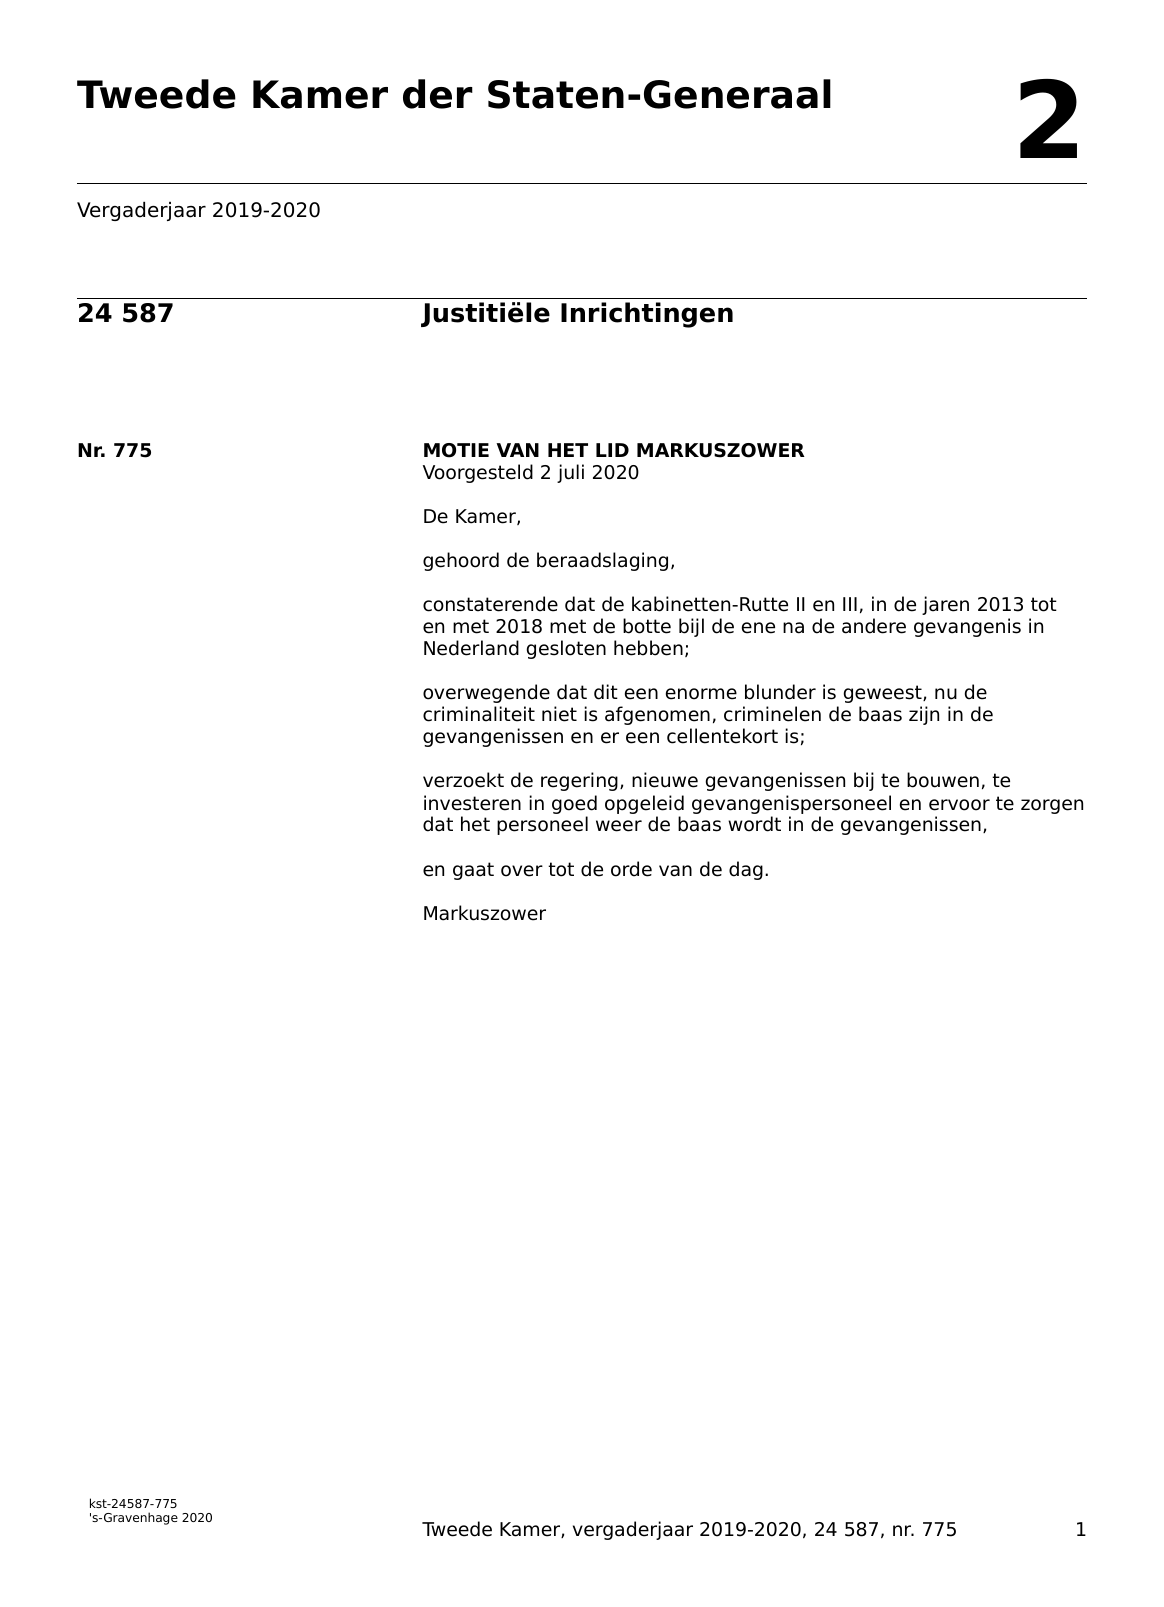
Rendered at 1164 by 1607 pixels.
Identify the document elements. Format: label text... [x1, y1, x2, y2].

subtitle Nr. 775 MOTIE VAN HET LID MARKUSZOWER [77, 440, 1087, 462]
table_header Tweede Kamer der Staten-Generaal [77, 59, 886, 183]
text 's-Gravenhage 2020 [88, 1511, 323, 1525]
text Markuszower [422, 903, 1087, 925]
table_header 2 [886, 59, 1087, 183]
text kst-24587-775 [88, 1497, 323, 1511]
text verzoekt de regering, nieuwe gevangenissen bij te bouwen, te investeren in goed opgeleid gevangenispersoneel en ervoor te zorgen dat het personeel weer de baas wordt in de gevangenissen, [422, 770, 1087, 836]
text overwegende dat dit een enorme blunder is geweest, nu de criminaliteit niet is afgenomen, criminelen de baas zijn in de gevangenissen en er een cellentekort is; [422, 682, 1087, 748]
subtitle 24 587 Justitiële Inrichtingen [77, 299, 1087, 329]
table_cell Vergaderjaar 2019-2020 [77, 184, 1087, 298]
text Voorgesteld 2 juli 2020 [422, 462, 1087, 484]
text gehoord de beraadslaging, [422, 550, 1087, 572]
text constaterende dat de kabinetten-Rutte II en III, in de jaren 2013 tot en met 2018 met de botte bijl de ene na de andere gevangenis in Nederland gesloten hebben; [422, 594, 1087, 660]
text en gaat over tot de orde van de dag. [422, 858, 1087, 881]
text De Kamer, [422, 506, 1087, 528]
